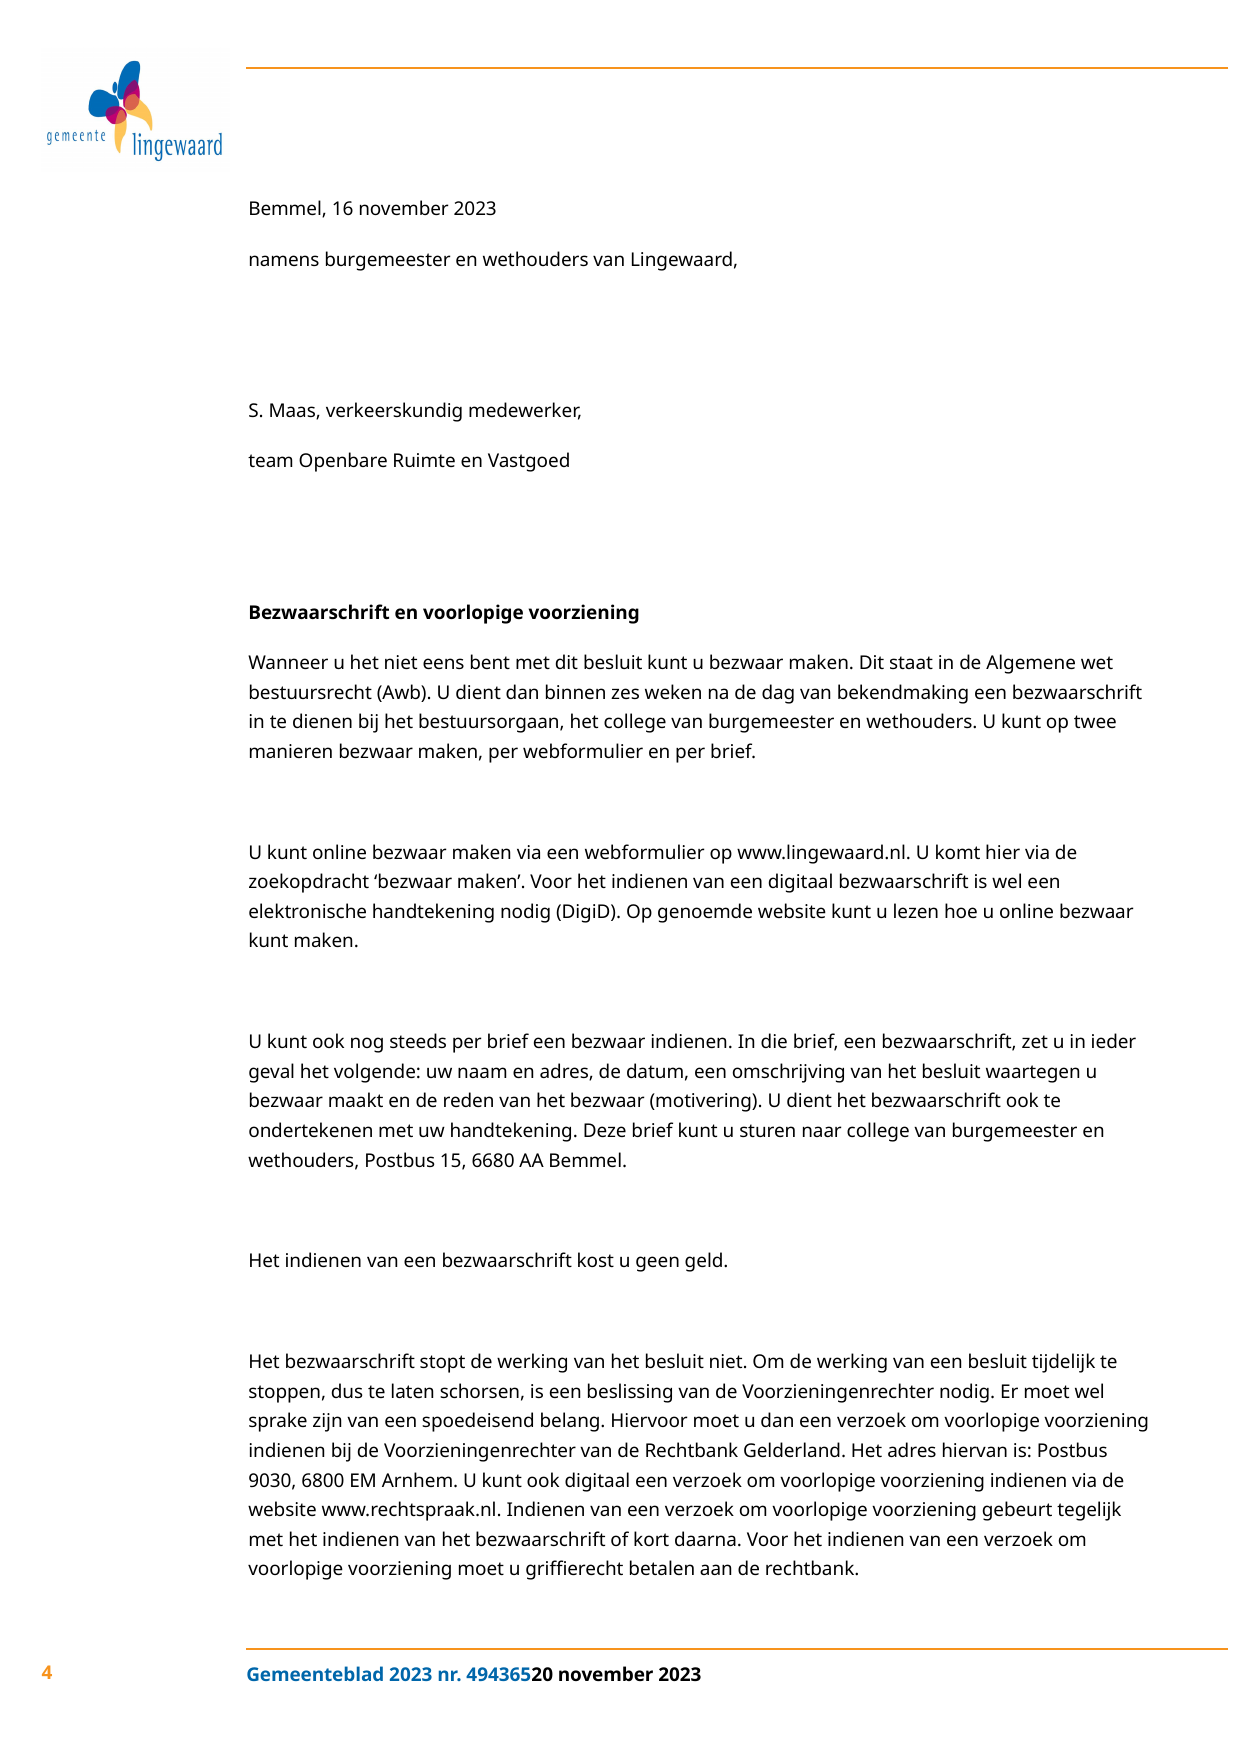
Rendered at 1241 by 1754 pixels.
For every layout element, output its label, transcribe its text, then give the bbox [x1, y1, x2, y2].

text Wanneer u het niet eens bent met dit besluit kunt u bezwaar maken. Dit staat in de Algemene wet bestuursrecht (Awb). U dient dan binnen zes weken na de dag van bekendmaking een bezwaarschrift in te dienen bij het bestuursorgaan, het college van burgemeester en wethouders. U kunt op twee manieren bezwaar maken, per webformulier en per brief. [248, 649, 1152, 764]
text Het bezwaarschrift stopt de werking van het besluit niet. Om de werking van een besluit tijdelijk te stoppen, dus te laten schorsen, is een beslissing van de Voorzieningenrechter nodig. Er moet wel sprake zijn van een spoedeisend belang. Hiervoor moet u dan een verzoek om voorlopige voorziening indienen bij de Voorzieningenrechter van de Rechtbank Gelderland. Het adres hiervan is: Postbus 9030, 6800 EM Arnhem. U kunt ook digitaal een verzoek om voorlopige voorziening indienen via de website www.rechtspraak.nl. Indienen van een verzoek om voorlopige voorziening gebeurt tegelijk met het indienen van het bezwaarschrift of kort daarna. Voor het indienen van een verzoek om voorlopige voorziening moet u griffierecht betalen aan de rechtbank. [248, 1348, 1152, 1581]
text S. Maas, verkeerskundig medewerker, [248, 397, 1152, 423]
text U kunt ook nog steeds per brief een bezwaar indienen. In die brief, een bezwaarschrift, zet u in ieder geval het volgende: uw naam en adres, de datum, een omschrijving van het besluit waartegen u bezwaar maakt en de reden van het bezwaar (motivering). U dient het bezwaarschrift ook te ondertekenen met uw handtekening. Deze brief kunt u sturen naar college van burgemeester en wethouders, Postbus 15, 6680 AA Bemmel. [248, 1028, 1152, 1173]
picture [41, 47, 231, 172]
text U kunt online bezwaar maken via een webformulier op www.lingewaard.nl. U komt hier via de zoekopdracht ‘bezwaar maken’. Voor het indienen van een digitaal bezwaarschrift is wel een elektronische handtekening nodig (DigiD). Op genoemde website kunt u lezen hoe u online bezwaar kunt maken. [248, 839, 1152, 953]
text team Openbare Ruimte en Vastgoed [248, 448, 1152, 473]
text Bezwaarschrift en voorlopige voorziening [248, 599, 1152, 625]
text namens burgemeester en wethouders van Lingewaard, [248, 246, 1152, 272]
text Het indienen van een bezwaarschrift kost u geen geld. [248, 1248, 1152, 1273]
text Bemmel, 16 november 2023 [248, 196, 1152, 221]
